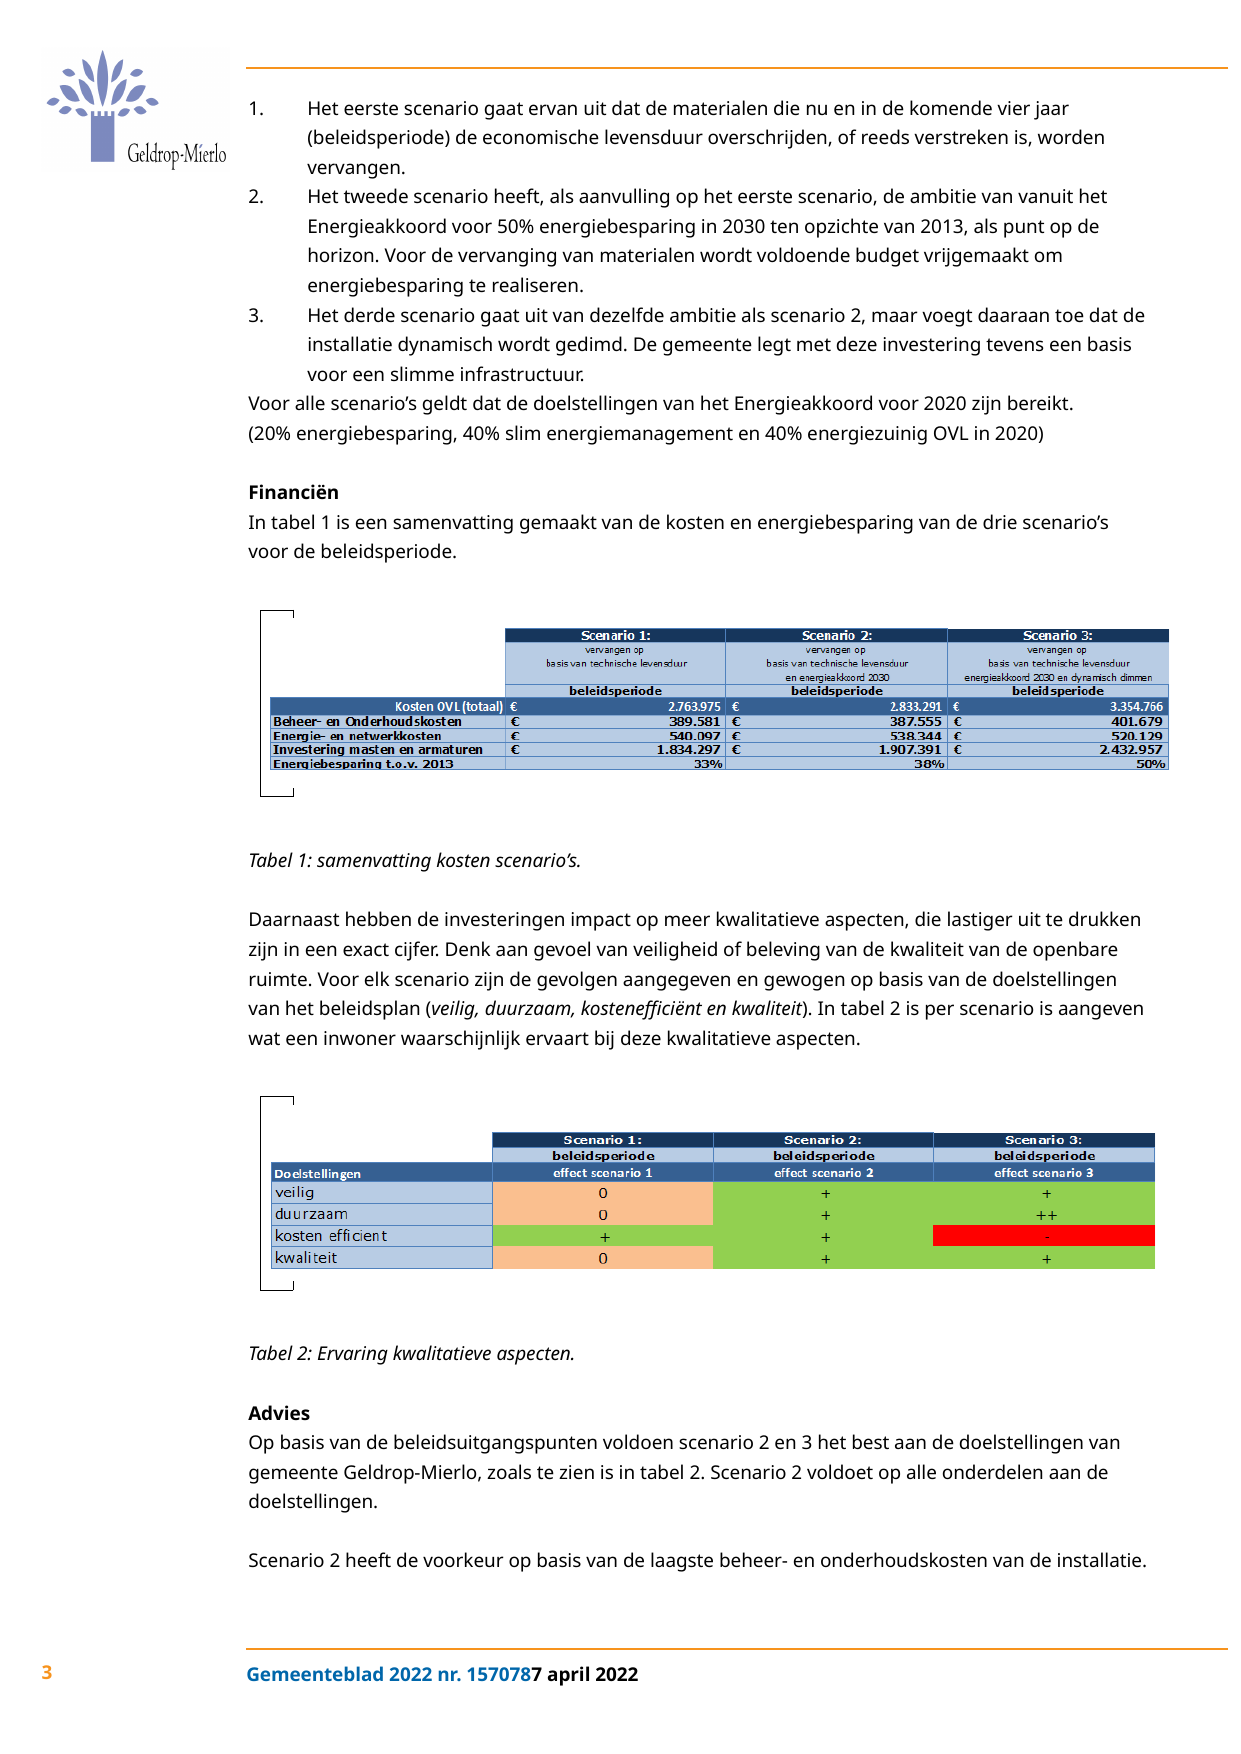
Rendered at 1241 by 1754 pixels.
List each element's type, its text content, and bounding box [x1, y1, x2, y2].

picture [268, 618, 1173, 788]
list Het derde scenario gaat uit van dezelfde ambitie als scenario 2, maar voegt daaraan toe dat de installatie dynamisch wordt gedimd. De gemeente legt met deze investering tevens een basis voor een slimme infrastructuur. [248, 302, 1152, 387]
list Het tweede scenario heeft, als aanvulling op het eerste scenario, de ambitie van vanuit het Energieakkoord voor 50% energiebesparing in 2030 ten opzichte van 2013, als punt op de horizon. Voor de vervanging van materialen wordt voldoende budget vrijgemaakt om energiebesparing te realiseren. [248, 183, 1152, 298]
text Op basis van de beleidsuitgangspunten voldoen scenario 2 en 3 het best aan de doelstellingen van gemeente Geldrop-Mierlo, zoals te zien is in tabel 2. Scenario 2 voldoet op alle onderdelen aan de doelstellingen. [248, 1429, 1152, 1514]
picture [268, 1105, 1173, 1281]
text In tabel 1 is een samenvatting gemaakt van de kosten en energiebesparing van de drie scenario’s voor de beleidsperiode. [248, 509, 1152, 564]
text Tabel 1: samenvatting kosten scenario’s. [248, 847, 1152, 873]
text Financiën [248, 479, 1152, 505]
text Daarnaast hebben de investeringen impact op meer kwalitatieve aspecten, die lastiger uit te drukken zijn in een exact cijfer. Denk aan gevoel van veiligheid of beleving van de kwaliteit van de openbare ruimte. Voor elk scenario zijn de gevolgen aangegeven en gewogen op basis van de doelstellingen van het beleidsplan (veilig, duurzaam, kostenefficiënt en kwaliteit). In tabel 2 is per scenario is aangeven wat een inwoner waarschijnlijk ervaart bij deze kwalitatieve aspecten. [248, 907, 1152, 1051]
list Het eerste scenario gaat ervan uit dat de materialen die nu en in de komende vier jaar (beleidsperiode) de economische levensduur overschrijden, of reeds verstreken is, worden vervangen. [248, 95, 1152, 180]
text Tabel 2: Ervaring kwalitatieve aspecten. [248, 1341, 1152, 1366]
picture [41, 47, 231, 172]
text Voor alle scenario’s geldt dat de doelstellingen van het Energieakkoord voor 2020 zijn bereikt. [248, 391, 1152, 416]
text Scenario 2 heeft de voorkeur op basis van de laagste beheer- en onderhoudskosten van de installatie. [248, 1548, 1152, 1573]
text Advies [248, 1400, 1152, 1425]
text (20% energiebesparing, 40% slim energiemanagement en 40% energiezuinig OVL in 2020) [248, 420, 1152, 446]
